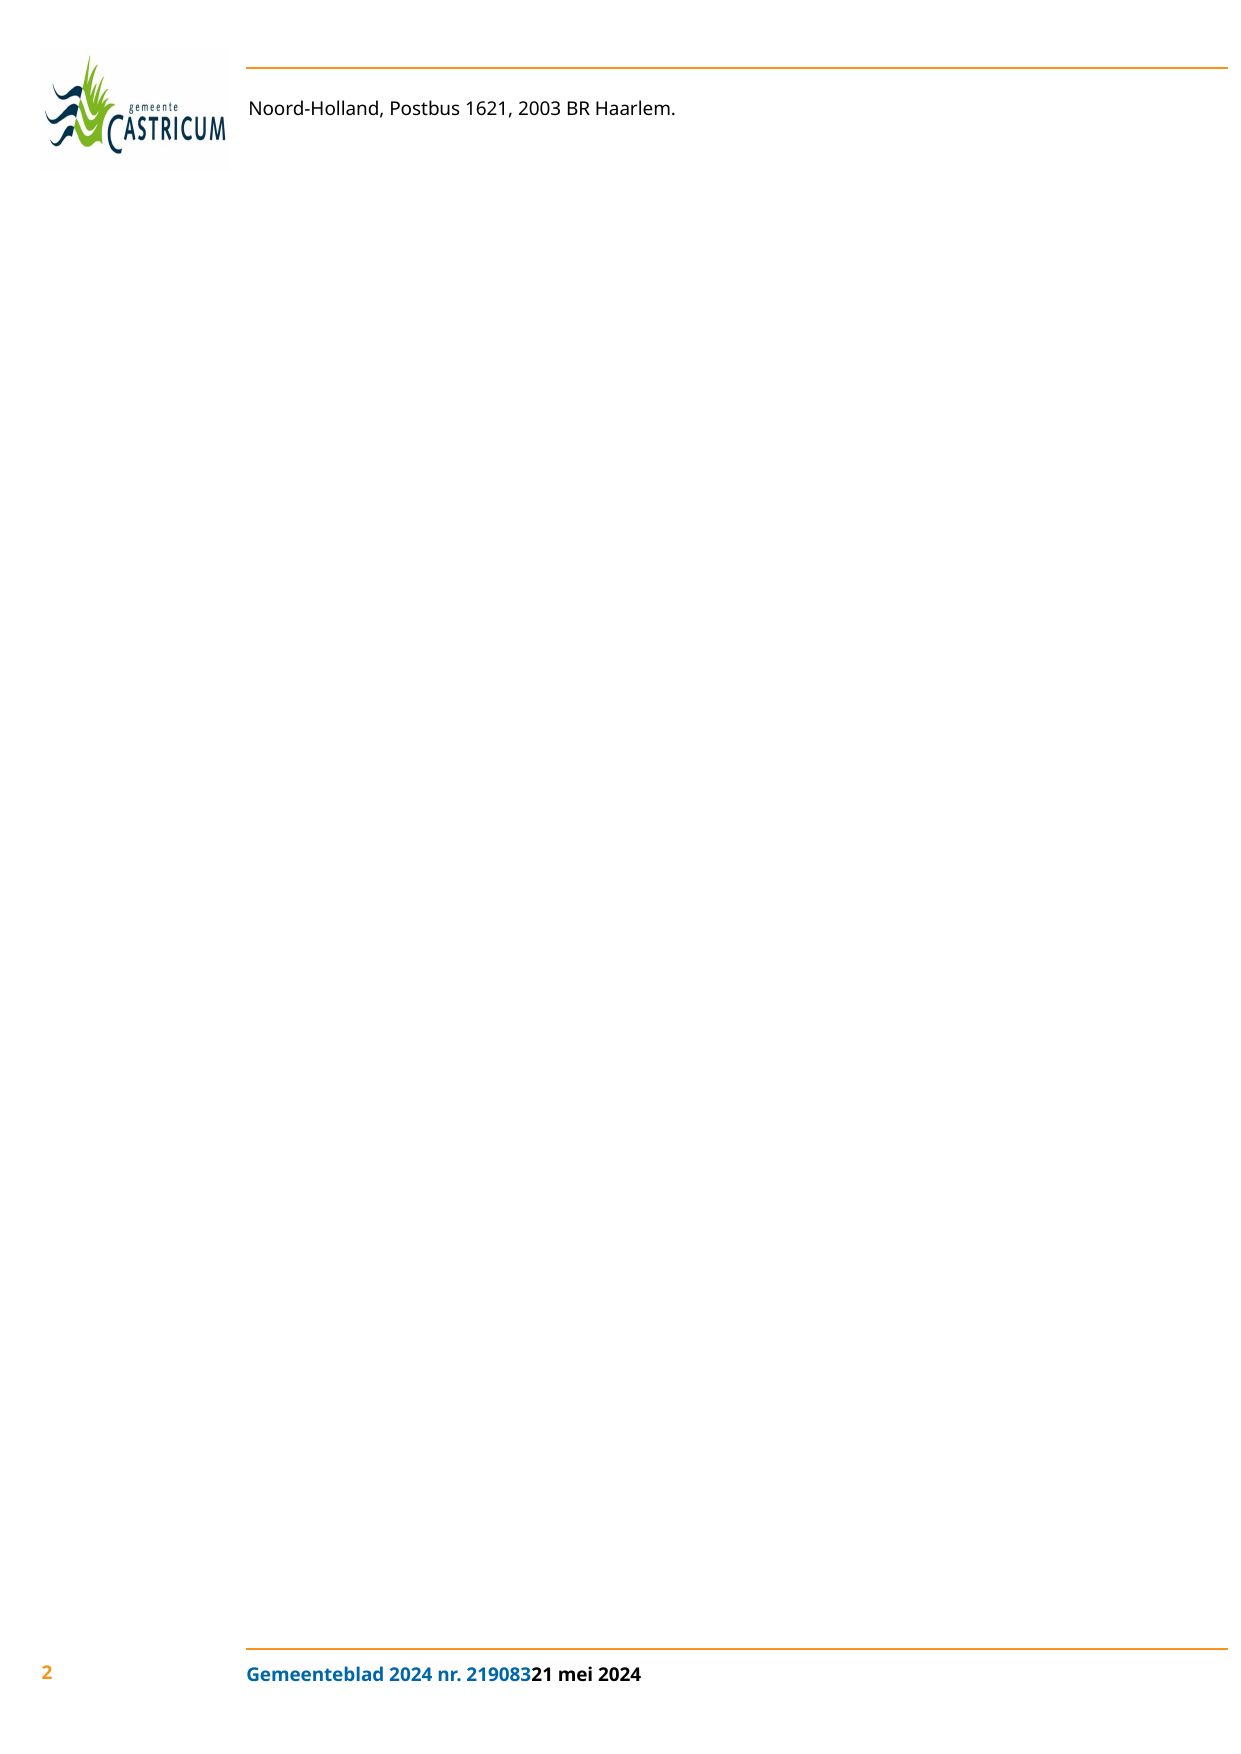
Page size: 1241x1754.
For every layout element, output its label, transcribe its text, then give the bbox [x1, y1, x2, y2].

picture [41, 47, 231, 172]
text Noord-Holland, Postbus 1621, 2003 BR Haarlem. [248, 95, 1152, 121]
